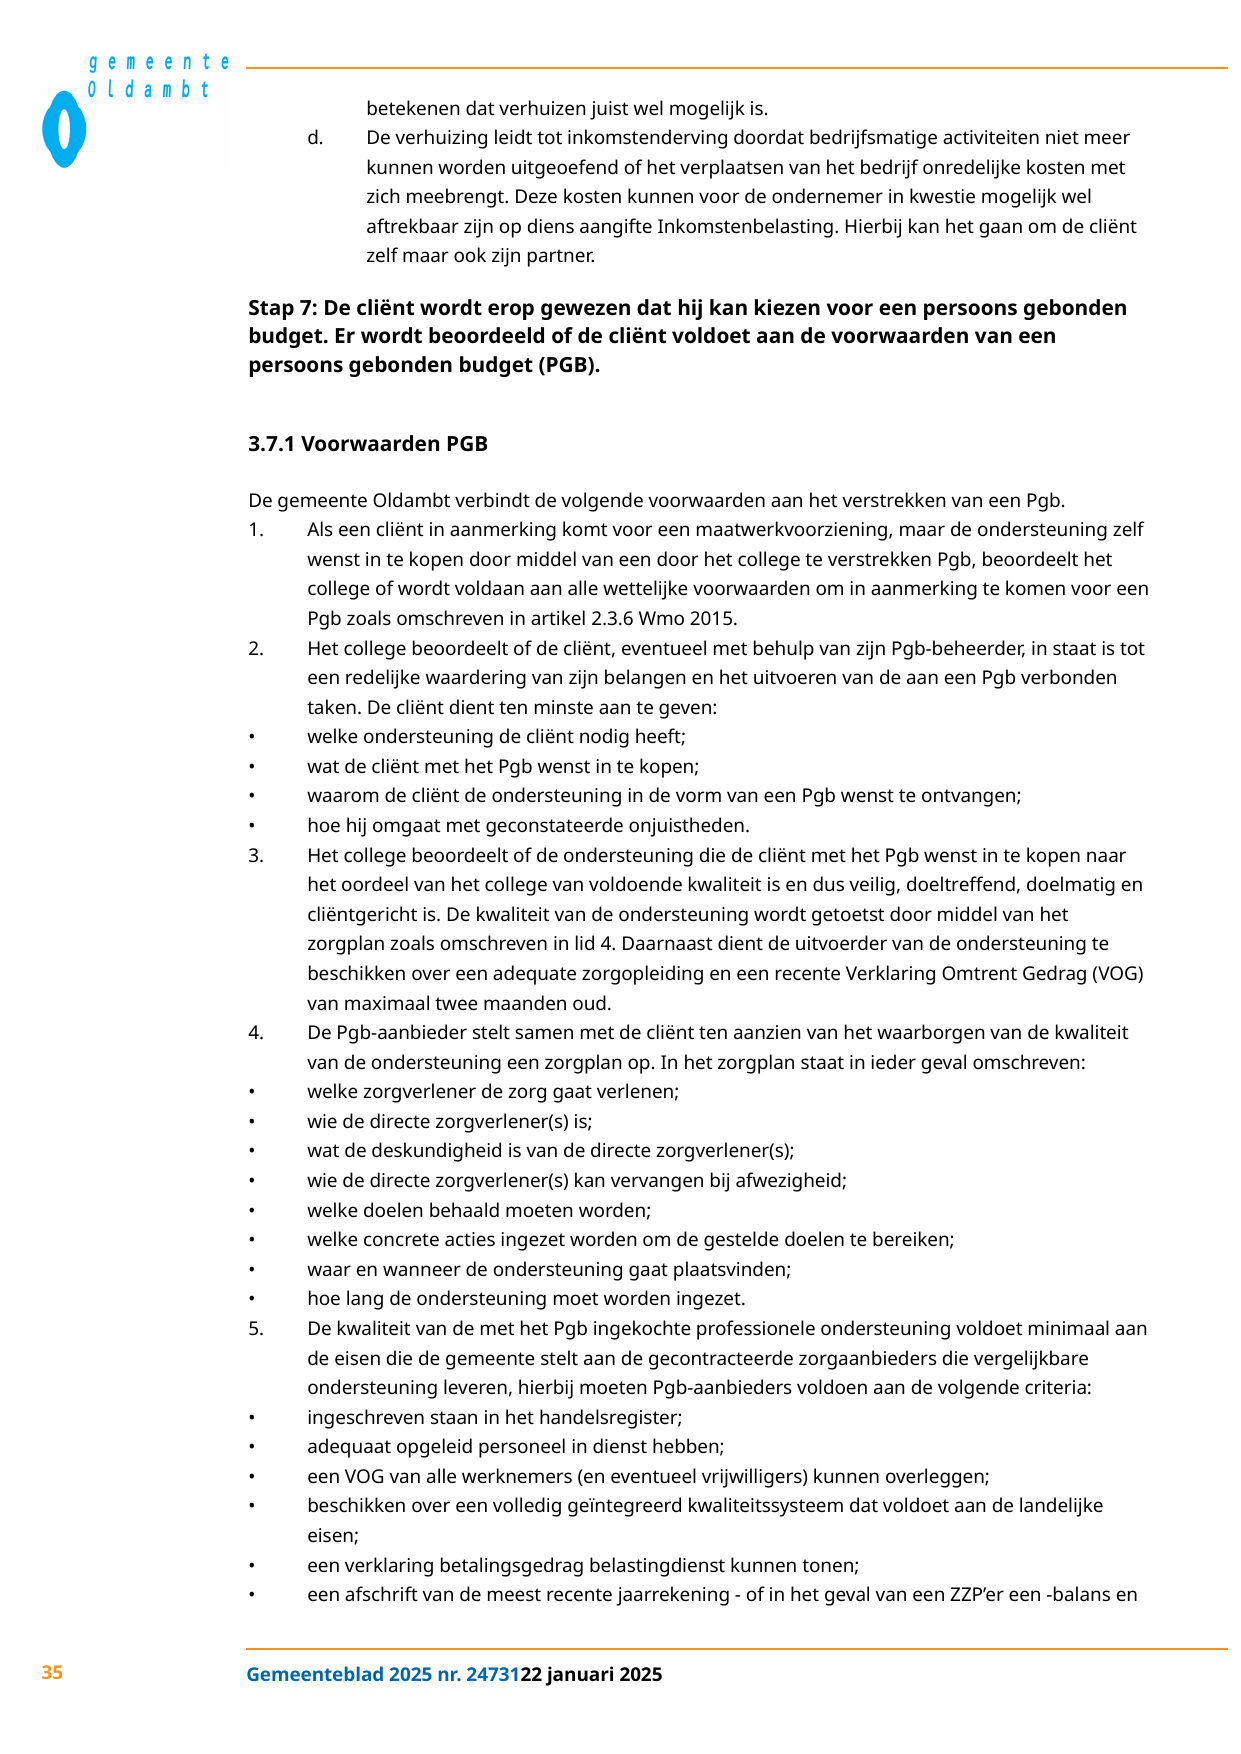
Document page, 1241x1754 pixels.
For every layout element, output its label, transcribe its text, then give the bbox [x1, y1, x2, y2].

list welke zorgverlener de zorg gaat verlenen; [248, 1078, 1152, 1104]
list welke ondersteuning de cliënt nodig heeft; [248, 723, 1152, 749]
list wat de deskundigheid is van de directe zorgverlener(s); [248, 1138, 1152, 1163]
list hoe hij omgaat met geconstateerde onjuistheden. [248, 812, 1152, 838]
list welke concrete acties ingezet worden om de gestelde doelen te bereiken; [248, 1226, 1152, 1252]
list waarom de cliënt de ondersteuning in de vorm van een Pgb wenst te ontvangen; [248, 783, 1152, 808]
list een verklaring betalingsgedrag belastingdienst kunnen tonen; [248, 1552, 1152, 1578]
list waar en wanneer de ondersteuning gaat plaatsvinden; [248, 1256, 1152, 1282]
list Als een cliënt in aanmerking komt voor een maatwerkvoorziening, maar de ondersteuning zelf wenst in te kopen door middel van een door het college te verstrekken Pgb, beoordeelt het college of wordt voldaan aan alle wettelijke voorwaarden om in aanmerking te komen voor een Pgb zoals omschreven in artikel 2.3.6 Wmo 2015. [248, 516, 1152, 631]
list Het college beoordeelt of de ondersteuning die de cliënt met het Pgb wenst in te kopen naar het oordeel van het college van voldoende kwaliteit is en dus veilig, doeltreffend, doelmatig en cliëntgericht is. De kwaliteit van de ondersteuning wordt getoetst door middel van het zorgplan zoals omschreven in lid 4. Daarnaast dient de uitvoerder van de ondersteuning te beschikken over een adequate zorgopleiding en een recente Verklaring Omtrent Gedrag (VOG) van maximaal twee maanden oud. [248, 842, 1152, 1016]
list ingeschreven staan in het handelsregister; [248, 1404, 1152, 1430]
list een VOG van alle werknemers (en eventueel vrijwilligers) kunnen overleggen; [248, 1463, 1152, 1489]
list betekenen dat verhuizen juist wel mogelijk is. [307, 95, 1152, 121]
list wie de directe zorgverlener(s) is; [248, 1108, 1152, 1134]
text De gemeente Oldambt verbindt de volgende voorwaarden aan het verstrekken van een Pgb. [248, 487, 1152, 513]
list De kwaliteit van de met het Pgb ingekochte professionele ondersteuning voldoet minimaal aan de eisen die de gemeente stelt aan de gecontracteerde zorgaanbieders die vergelijkbare ondersteuning leveren, hierbij moeten Pgb-aanbieders voldoen aan de volgende criteria: [248, 1315, 1152, 1400]
list een afschrift van de meest recente jaarrekening - of in het geval van een ZZP’er een -balans en [248, 1581, 1152, 1607]
list beschikken over een volledig geïntegreerd kwaliteitssysteem dat voldoet aan de landelijke eisen; [248, 1493, 1152, 1548]
list De Pgb-aanbieder stelt samen met de cliënt ten aanzien van het waarborgen van de kwaliteit van de ondersteuning een zorgplan op. In het zorgplan staat in ieder geval omschreven: [248, 1019, 1152, 1075]
list adequaat opgeleid personeel in dienst hebben; [248, 1433, 1152, 1459]
picture [41, 47, 231, 172]
list De verhuizing leidt tot inkomstenderving doordat bedrijfsmatige activiteiten niet meer kunnen worden uitgeoefend of het verplaatsen van het bedrijf onredelijke kosten met zich meebrengt. Deze kosten kunnen voor de ondernemer in kwestie mogelijk wel aftrekbaar zijn op diens aangifte Inkomstenbelasting. Hierbij kan het gaan om de cliënt zelf maar ook zijn partner. [307, 124, 1152, 268]
text Stap 7: De cliënt wordt erop gewezen dat hij kan kiezen voor een persoons gebonden budget. Er wordt beoordeeld of de cliënt voldoet aan de voorwaarden van een persoons gebonden budget (PGB). [248, 293, 1152, 378]
list wie de directe zorgverlener(s) kan vervangen bij afwezigheid; [248, 1167, 1152, 1193]
list welke doelen behaald moeten worden; [248, 1197, 1152, 1223]
list wat de cliënt met het Pgb wenst in te kopen; [248, 753, 1152, 779]
list hoe lang de ondersteuning moet worden ingezet. [248, 1286, 1152, 1311]
text 3.7.1 Voorwaarden PGB [248, 429, 1152, 457]
list Het college beoordeelt of de cliënt, eventueel met behulp van zijn Pgb-beheerder, in staat is tot een redelijke waardering van zijn belangen en het uitvoeren van de aan een Pgb verbonden taken. De cliënt dient ten minste aan te geven: [248, 635, 1152, 720]
